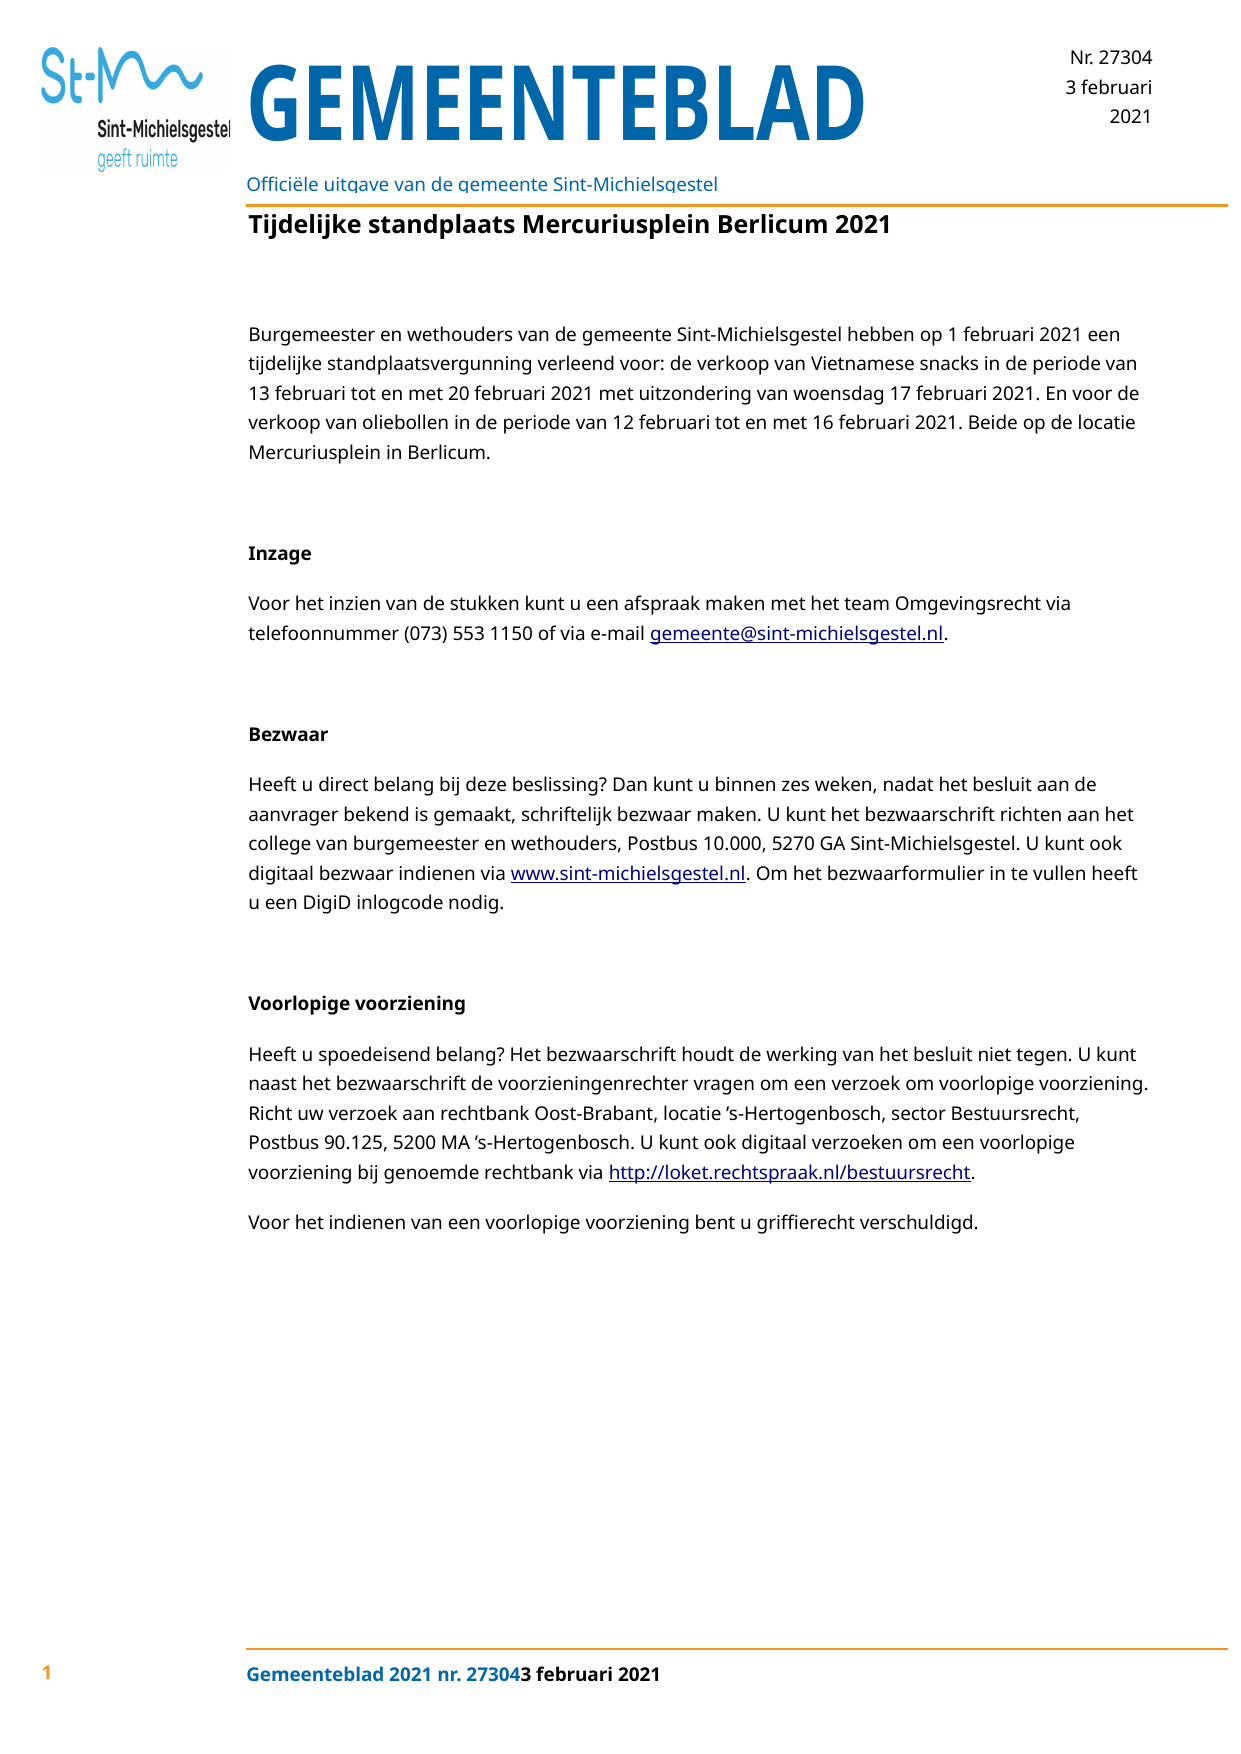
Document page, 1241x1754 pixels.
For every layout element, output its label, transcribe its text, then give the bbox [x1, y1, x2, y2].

text Voor het indienen van een voorlopige voorziening bent u griffierecht verschuldigd. [248, 1209, 1152, 1235]
text Voor het inzien van de stukken kunt u een afspraak maken met het team Omgevingsrecht via telefoonnummer (073) 553 1150 of via e-mail gemeente@sint-michielsgestel.nl. [248, 590, 1152, 646]
text Heeft u spoedeisend belang? Het bezwaarschrift houdt de werking van het besluit niet tegen. U kunt naast het bezwaarschrift de voorzieningenrechter vragen om een verzoek om voorlopige voorziening. Richt uw verzoek aan rechtbank Oost-Brabant, locatie ’s-Hertogenbosch, sector Bestuursrecht, Postbus 90.125, 5200 MA ’s-Hertogenbosch. U kunt ook digitaal verzoeken om een voorlopige voorziening bij genoemde rechtbank via http://loket.rechtspraak.nl/bestuursrecht. [248, 1041, 1152, 1185]
text Tijdelijke standplaats Mercuriusplein Berlicum 2021 [248, 207, 1152, 241]
text Inzage [248, 540, 1152, 566]
text Heeft u direct belang bij deze beslissing? Dan kunt u binnen zes weken, nadat het besluit aan de aanvrager bekend is gemaakt, schriftelijk bezwaar maken. U kunt het bezwaarschrift richten aan het college van burgemeester en wethouders, Postbus 10.000, 5270 GA Sint-Michielsgestel. U kunt ook digitaal bezwaar indienen via www.sint-michielsgestel.nl. Om het bezwaarformulier in te vullen heeft u een DigiD inlogcode nodig. [248, 771, 1152, 915]
text Burgemeester en wethouders van de gemeente Sint-Michielsgestel hebben op 1 februari 2021 een tijdelijke standplaatsvergunning verleend voor: de verkoop van Vietnamese snacks in de periode van 13 februari tot en met 20 februari 2021 met uitzondering van woensdag 17 februari 2021. En voor de verkoop van oliebollen in de periode van 12 februari tot en met 16 februari 2021. Beide op de locatie Mercuriusplein in Berlicum. [248, 321, 1152, 465]
picture [41, 47, 231, 172]
text Voorlopige voorziening [248, 990, 1152, 1016]
text Bezwaar [248, 721, 1152, 746]
